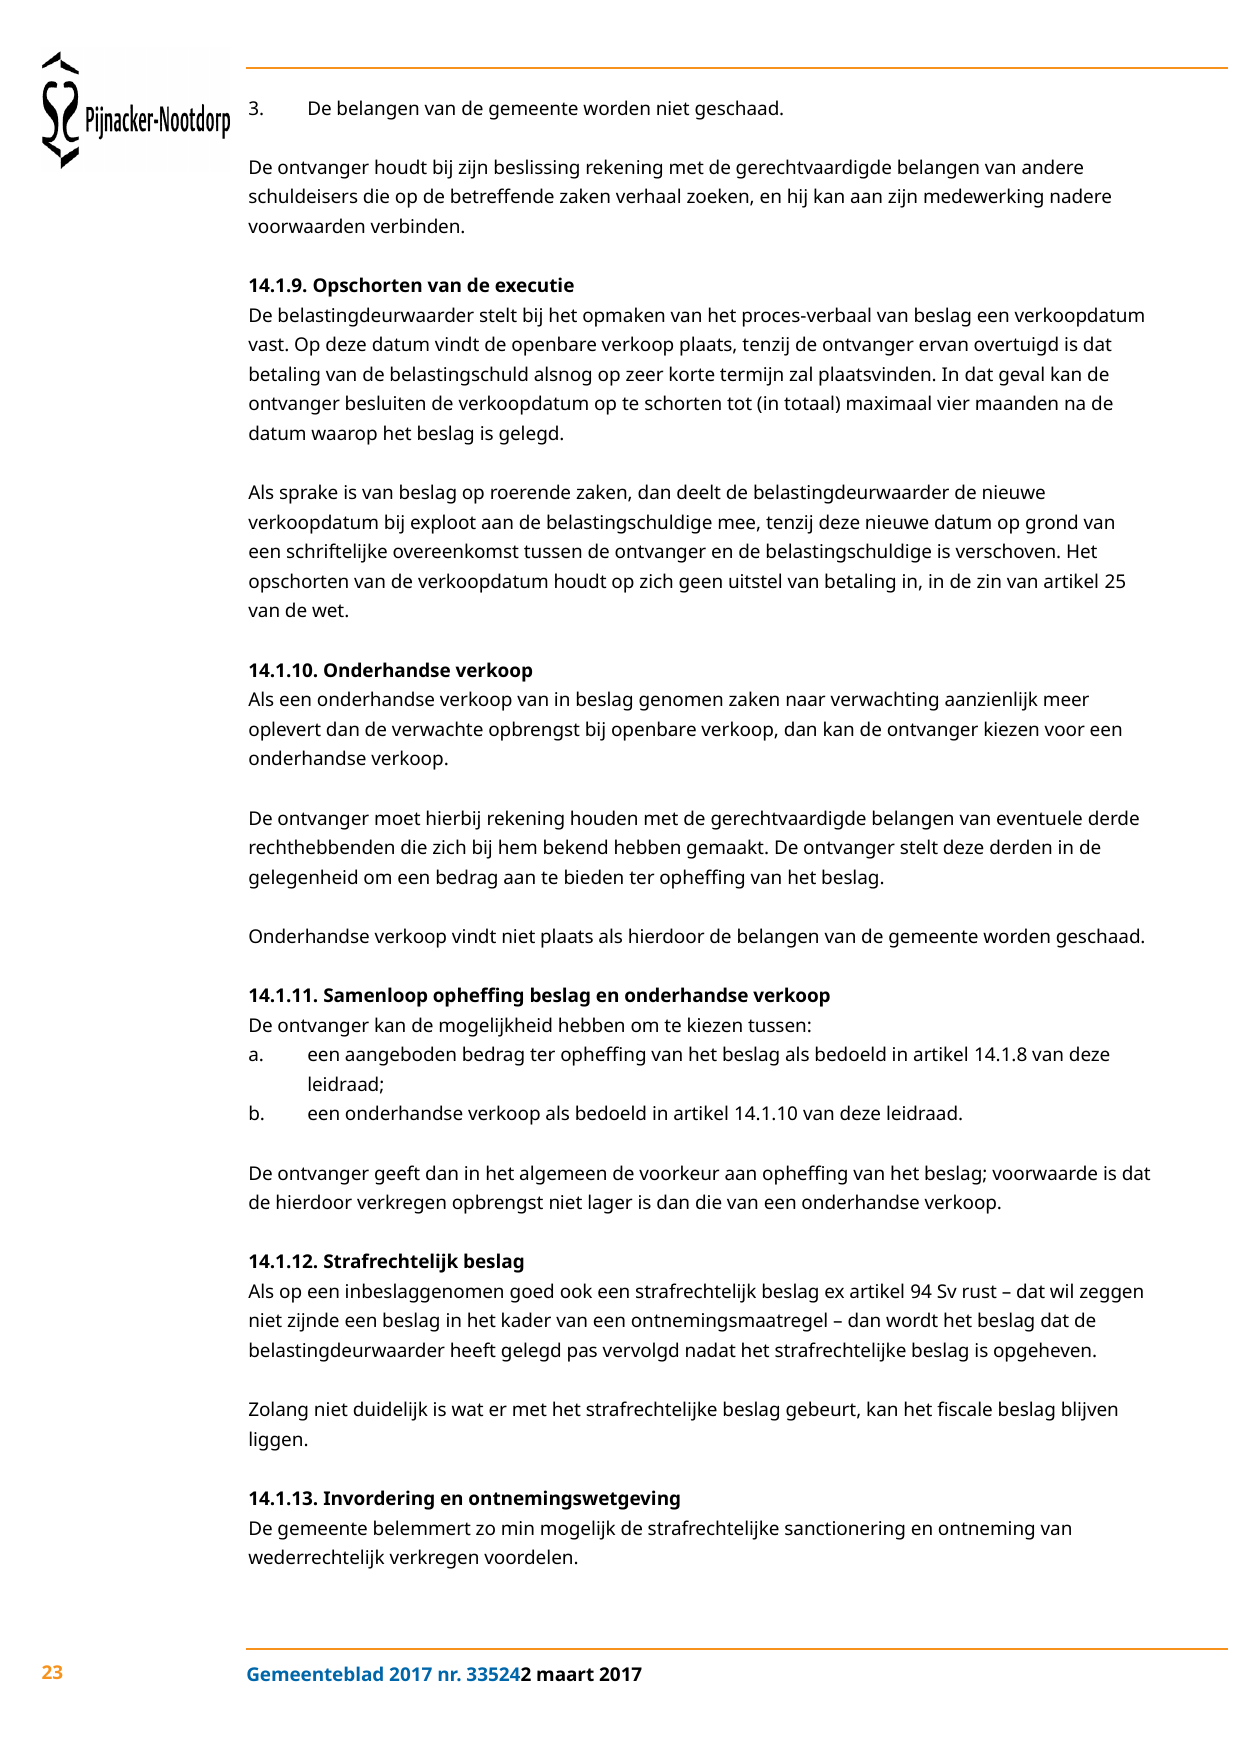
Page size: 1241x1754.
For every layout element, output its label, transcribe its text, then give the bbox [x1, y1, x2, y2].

text Als op een inbeslaggenomen goed ook een strafrechtelijk beslag ex artikel 94 Sv rust – dat wil zeggen niet zijnde een beslag in het kader van een ontnemingsmaatregel – dan wordt het beslag dat de belastingdeurwaarder heeft gelegd pas vervolgd nadat het strafrechtelijke beslag is opgeheven. [248, 1278, 1152, 1363]
text 14.1.10. Onderhandse verkoop [248, 657, 1152, 683]
text De ontvanger geeft dan in het algemeen de voorkeur aan opheffing van het beslag; voorwaarde is dat de hierdoor verkregen opbrengst niet lager is dan die van een onderhandse verkoop. [248, 1160, 1152, 1215]
text De ontvanger moet hierbij rekening houden met de gerechtvaardigde belangen van eventuele derde rechthebbenden die zich bij hem bekend hebben gemaakt. De ontvanger stelt deze derden in de gelegenheid om een bedrag aan te bieden ter opheffing van het beslag. [248, 805, 1152, 890]
picture [41, 47, 231, 172]
text 14.1.13. Invordering en ontnemingswetgeving [248, 1485, 1152, 1511]
text Als een onderhandse verkoop van in beslag genomen zaken naar verwachting aanzienlijk meer oplevert dan de verwachte opbrengst bij openbare verkoop, dan kan de ontvanger kiezen voor een onderhandse verkoop. [248, 686, 1152, 771]
list De belangen van de gemeente worden niet geschaad. [248, 95, 1152, 121]
text De ontvanger houdt bij zijn beslissing rekening met de gerechtvaardigde belangen van andere schuldeisers die op de betreffende zaken verhaal zoeken, en hij kan aan zijn medewerking nadere voorwaarden verbinden. [248, 154, 1152, 239]
text Onderhandse verkoop vindt niet plaats als hierdoor de belangen van de gemeente worden geschaad. [248, 923, 1152, 949]
list een onderhandse verkoop als bedoeld in artikel 14.1.10 van deze leidraad. [248, 1101, 1152, 1126]
text De ontvanger kan de mogelijkheid hebben om te kiezen tussen: [248, 1012, 1152, 1038]
text Zolang niet duidelijk is wat er met het strafrechtelijke beslag gebeurt, kan het fiscale beslag blijven liggen. [248, 1396, 1152, 1452]
text 14.1.9. Opschorten van de executie [248, 272, 1152, 298]
text 14.1.11. Samenloop opheffing beslag en onderhandse verkoop [248, 982, 1152, 1008]
text Als sprake is van beslag op roerende zaken, dan deelt de belastingdeurwaarder de nieuwe verkoopdatum bij exploot aan de belastingschuldige mee, tenzij deze nieuwe datum op grond van een schriftelijke overeenkomst tussen de ontvanger en de belastingschuldige is verschoven. Het opschorten van de verkoopdatum houdt op zich geen uitstel van betaling in, in de zin van artikel 25 van de wet. [248, 479, 1152, 623]
text 14.1.12. Strafrechtelijk beslag [248, 1248, 1152, 1274]
list een aangeboden bedrag ter opheffing van het beslag als bedoeld in artikel 14.1.8 van deze leidraad; [248, 1041, 1152, 1097]
text De gemeente belemmert zo min mogelijk de strafrechtelijke sanctionering en ontneming van wederrechtelijk verkregen voordelen. [248, 1515, 1152, 1570]
text De belastingdeurwaarder stelt bij het opmaken van het proces-verbaal van beslag een verkoopdatum vast. Op deze datum vindt de openbare verkoop plaats, tenzij de ontvanger ervan overtuigd is dat betaling van de belastingschuld alsnog op zeer korte termijn zal plaatsvinden. In dat geval kan de ontvanger besluiten de verkoopdatum op te schorten tot (in totaal) maximaal vier maanden na de datum waarop het beslag is gelegd. [248, 302, 1152, 446]
